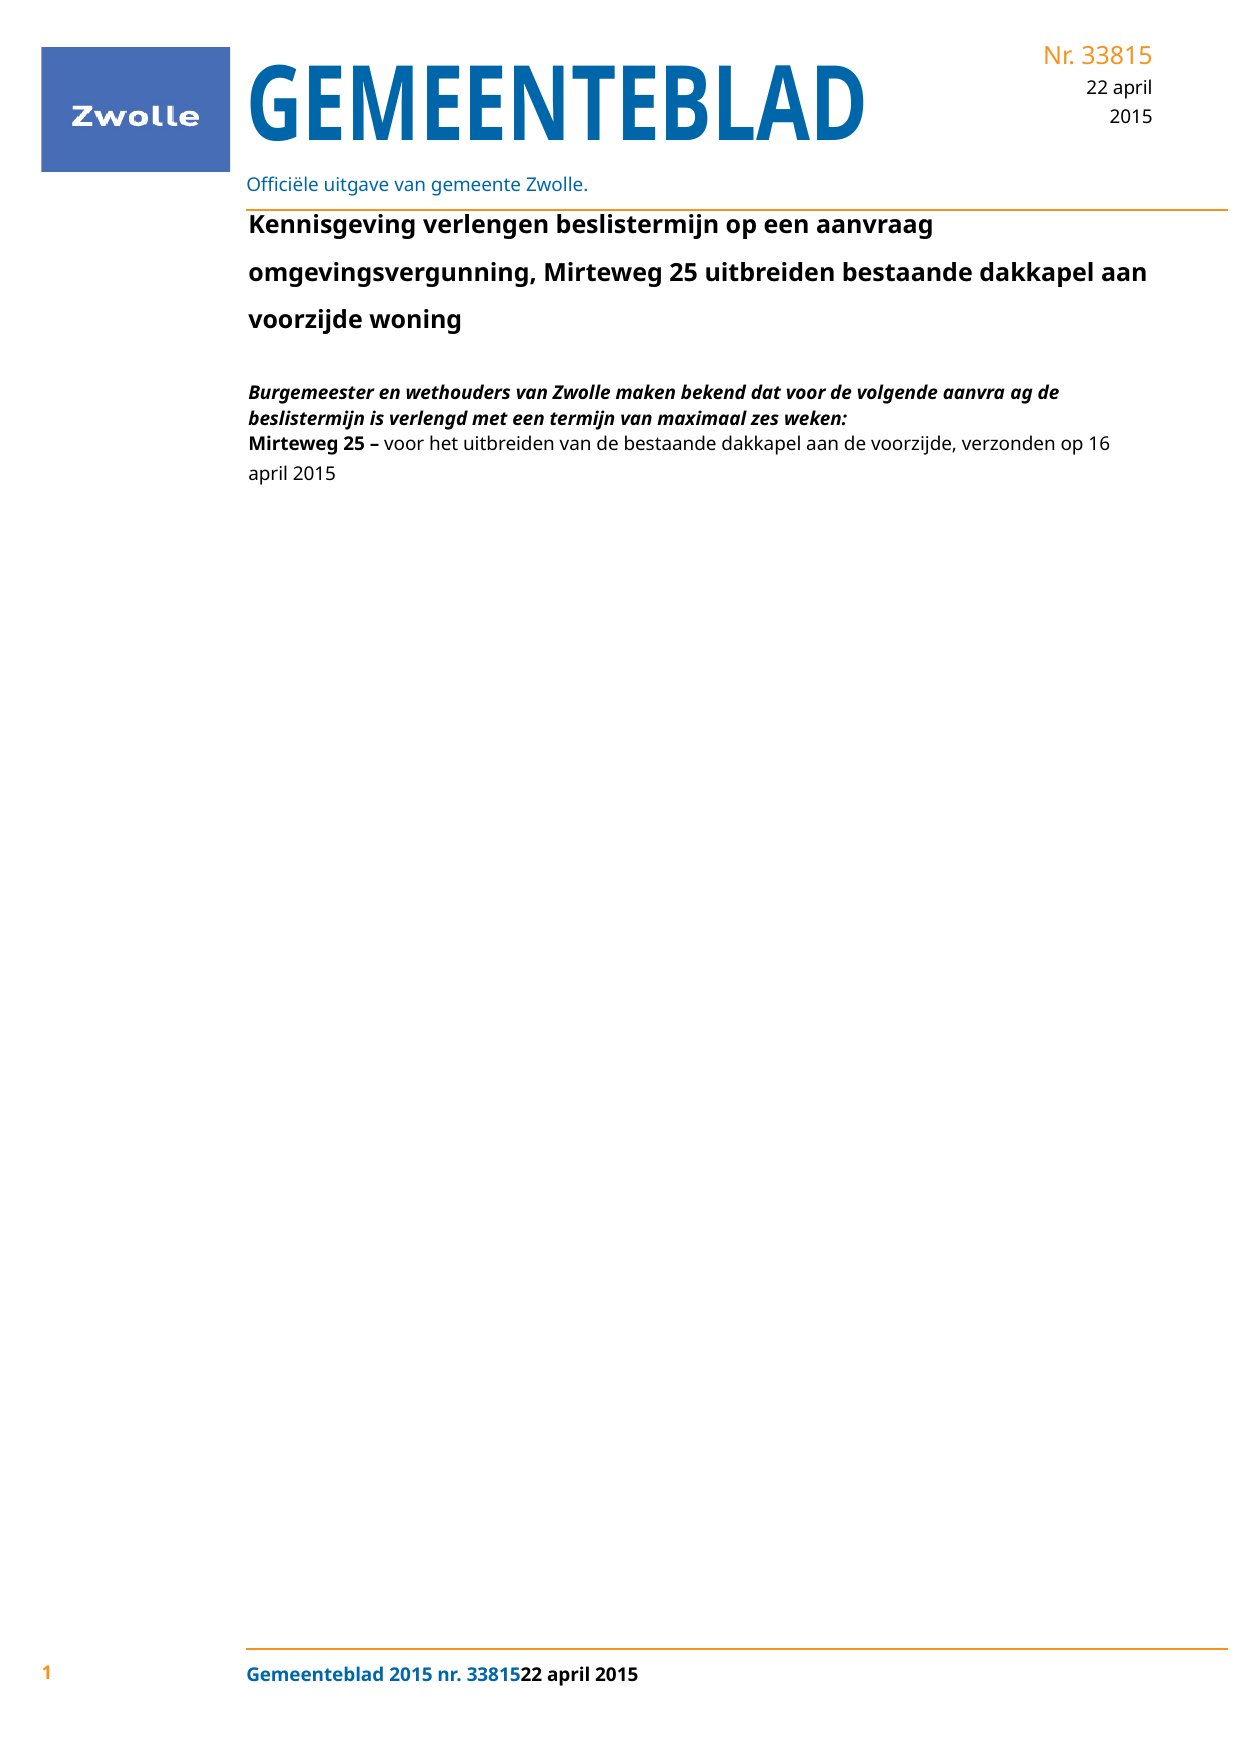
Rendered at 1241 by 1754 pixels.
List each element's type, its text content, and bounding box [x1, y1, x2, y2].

text Mirteweg 25 – voor het uitbreiden van de bestaande dakkapel aan de voorzijde, verzonden op 16 april 2015 [248, 431, 1152, 486]
picture [41, 47, 231, 172]
text Kennisgeving verlengen beslistermijn op een aanvraag omgevingsvergunning, Mirteweg 25 uitbreiden bestaande dakkapel aan voorzijde woning [248, 211, 1152, 336]
text Burgemeester en wethouders van Zwolle maken bekend dat voor de volgende aanvra ag de beslistermijn is verlengd met een termijn van maximaal zes weken: [248, 379, 1152, 431]
